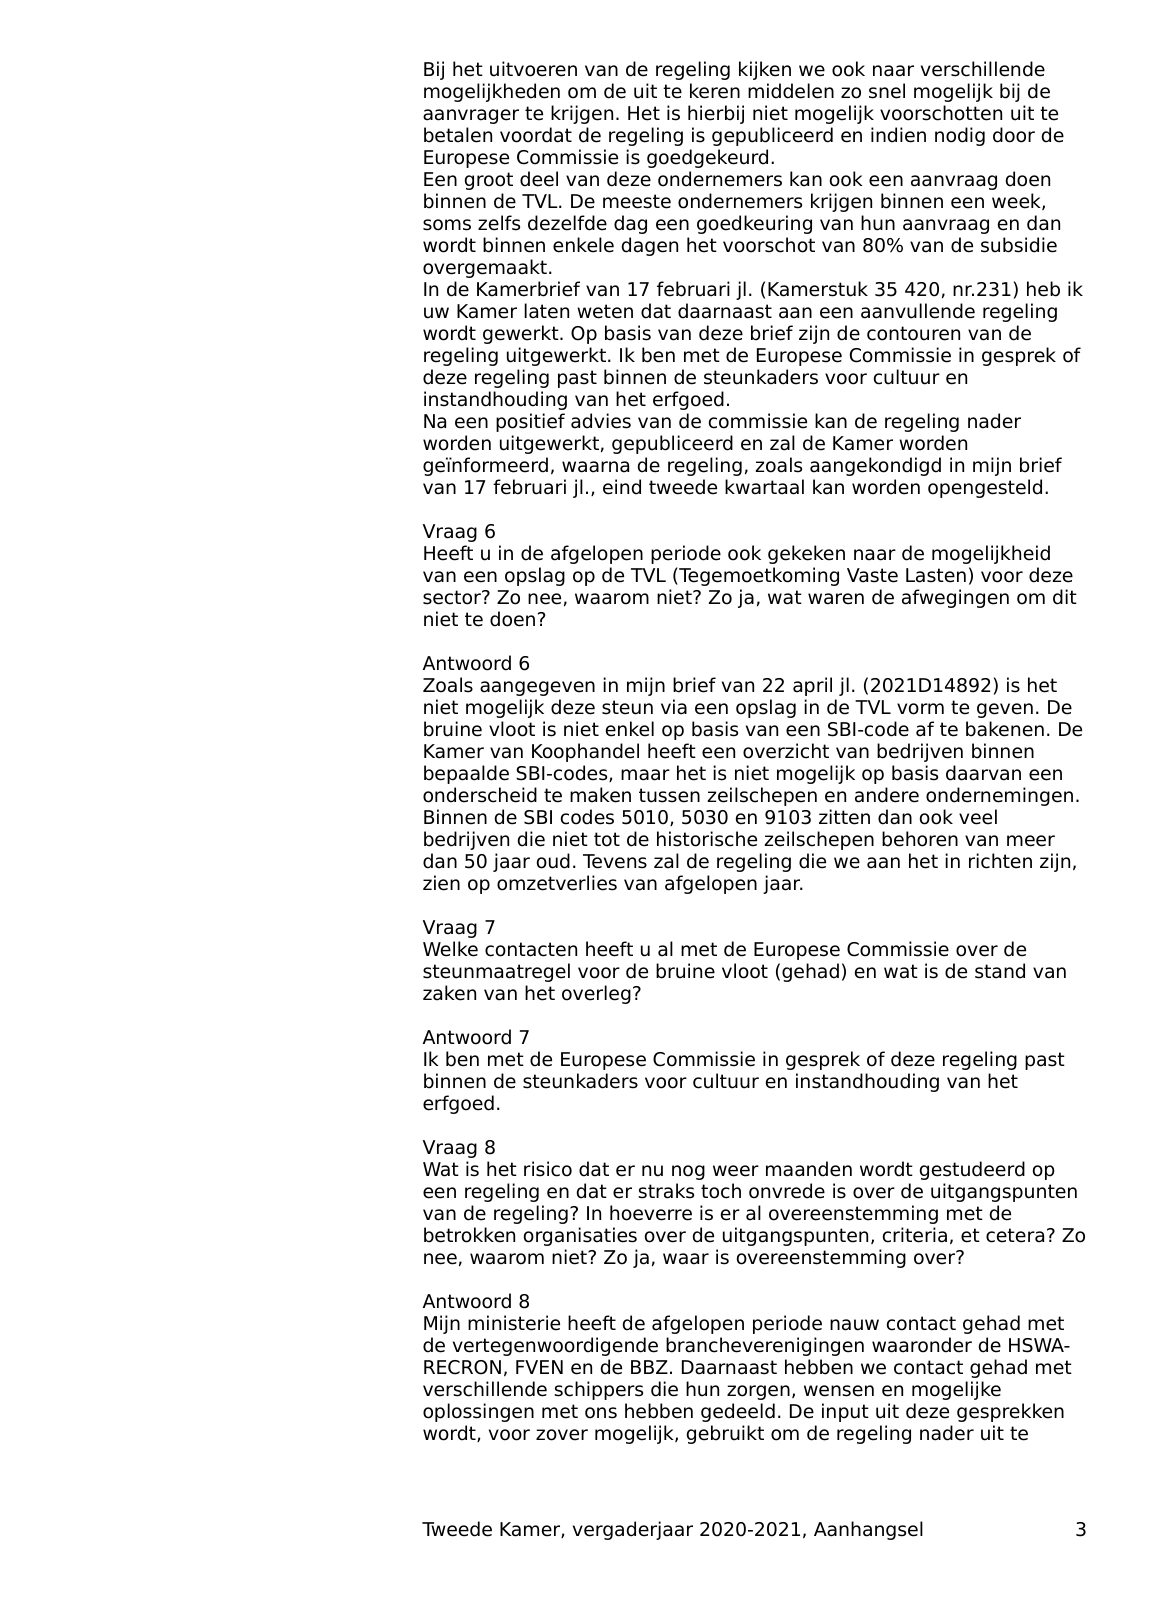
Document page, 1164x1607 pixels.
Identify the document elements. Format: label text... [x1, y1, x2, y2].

text Vraag 7 [422, 917, 1087, 939]
text In de Kamerbrief van 17 februari jl. (Kamerstuk 35 420, nr.231) heb ik uw Kamer laten weten dat daarnaast aan een aanvullende regeling wordt gewerkt. Op basis van deze brief zijn de contouren van de regeling uitgewerkt. Ik ben met de Europese Commissie in gesprek of deze regeling past binnen de steunkaders voor cultuur en instandhouding van het erfgoed. [422, 279, 1087, 411]
text Antwoord 6 [422, 653, 1087, 675]
text Antwoord 8 [422, 1291, 1087, 1313]
text Na een positief advies van de commissie kan de regeling nader worden uitgewerkt, gepubliceerd en zal de Kamer worden geïnformeerd, waarna de regeling, zoals aangekondigd in mijn brief van 17 februari jl., eind tweede kwartaal kan worden opengesteld. [422, 411, 1087, 499]
text Zoals aangegeven in mijn brief van 22 april jl. (2021D14892) is het niet mogelijk deze steun via een opslag in de TVL vorm te geven. De bruine vloot is niet enkel op basis van een SBI-code af te bakenen. De Kamer van Koophandel heeft een overzicht van bedrijven binnen bepaalde SBI-codes, maar het is niet mogelijk op basis daarvan een onderscheid te maken tussen zeilschepen en andere ondernemingen. Binnen de SBI codes 5010, 5030 en 9103 zitten dan ook veel bedrijven die niet tot de historische zeilschepen behoren van meer dan 50 jaar oud. Tevens zal de regeling die we aan het in richten zijn, zien op omzetverlies van afgelopen jaar. [422, 675, 1087, 895]
text Bij het uitvoeren van de regeling kijken we ook naar verschillende mogelijkheden om de uit te keren middelen zo snel mogelijk bij de aanvrager te krijgen. Het is hierbij niet mogelijk voorschotten uit te betalen voordat de regeling is gepubliceerd en indien nodig door de Europese Commissie is goedgekeurd. [422, 59, 1087, 169]
text Welke contacten heeft u al met de Europese Commissie over de steunmaatregel voor de bruine vloot (gehad) en wat is de stand van zaken van het overleg? [422, 939, 1087, 1005]
text Mijn ministerie heeft de afgelopen periode nauw contact gehad met de vertegenwoordigende brancheverenigingen waaronder de HSWA-RECRON, FVEN en de BBZ. Daarnaast hebben we contact gehad met verschillende schippers die hun zorgen, wensen en mogelijke oplossingen met ons hebben gedeeld. De input uit deze gesprekken wordt, voor zover mogelijk, gebruikt om de regeling nader uit te [422, 1313, 1087, 1445]
text Ik ben met de Europese Commissie in gesprek of deze regeling past binnen de steunkaders voor cultuur en instandhouding van het erfgoed. [422, 1049, 1087, 1115]
text Antwoord 7 [422, 1027, 1087, 1049]
text Een groot deel van deze ondernemers kan ook een aanvraag doen binnen de TVL. De meeste ondernemers krijgen binnen een week, soms zelfs dezelfde dag een goedkeuring van hun aanvraag en dan wordt binnen enkele dagen het voorschot van 80% van de subsidie overgemaakt. [422, 169, 1087, 279]
text Vraag 8 [422, 1137, 1087, 1159]
text Wat is het risico dat er nu nog weer maanden wordt gestudeerd op een regeling en dat er straks toch onvrede is over de uitgangspunten van de regeling? In hoeverre is er al overeenstemming met de betrokken organisaties over de uitgangspunten, criteria, et cetera? Zo nee, waarom niet? Zo ja, waar is overeenstemming over? [422, 1159, 1087, 1269]
text Vraag 6 [422, 521, 1087, 543]
text Heeft u in de afgelopen periode ook gekeken naar de mogelijkheid van een opslag op de TVL (Tegemoetkoming Vaste Lasten) voor deze sector? Zo nee, waarom niet? Zo ja, wat waren de afwegingen om dit niet te doen? [422, 543, 1087, 631]
